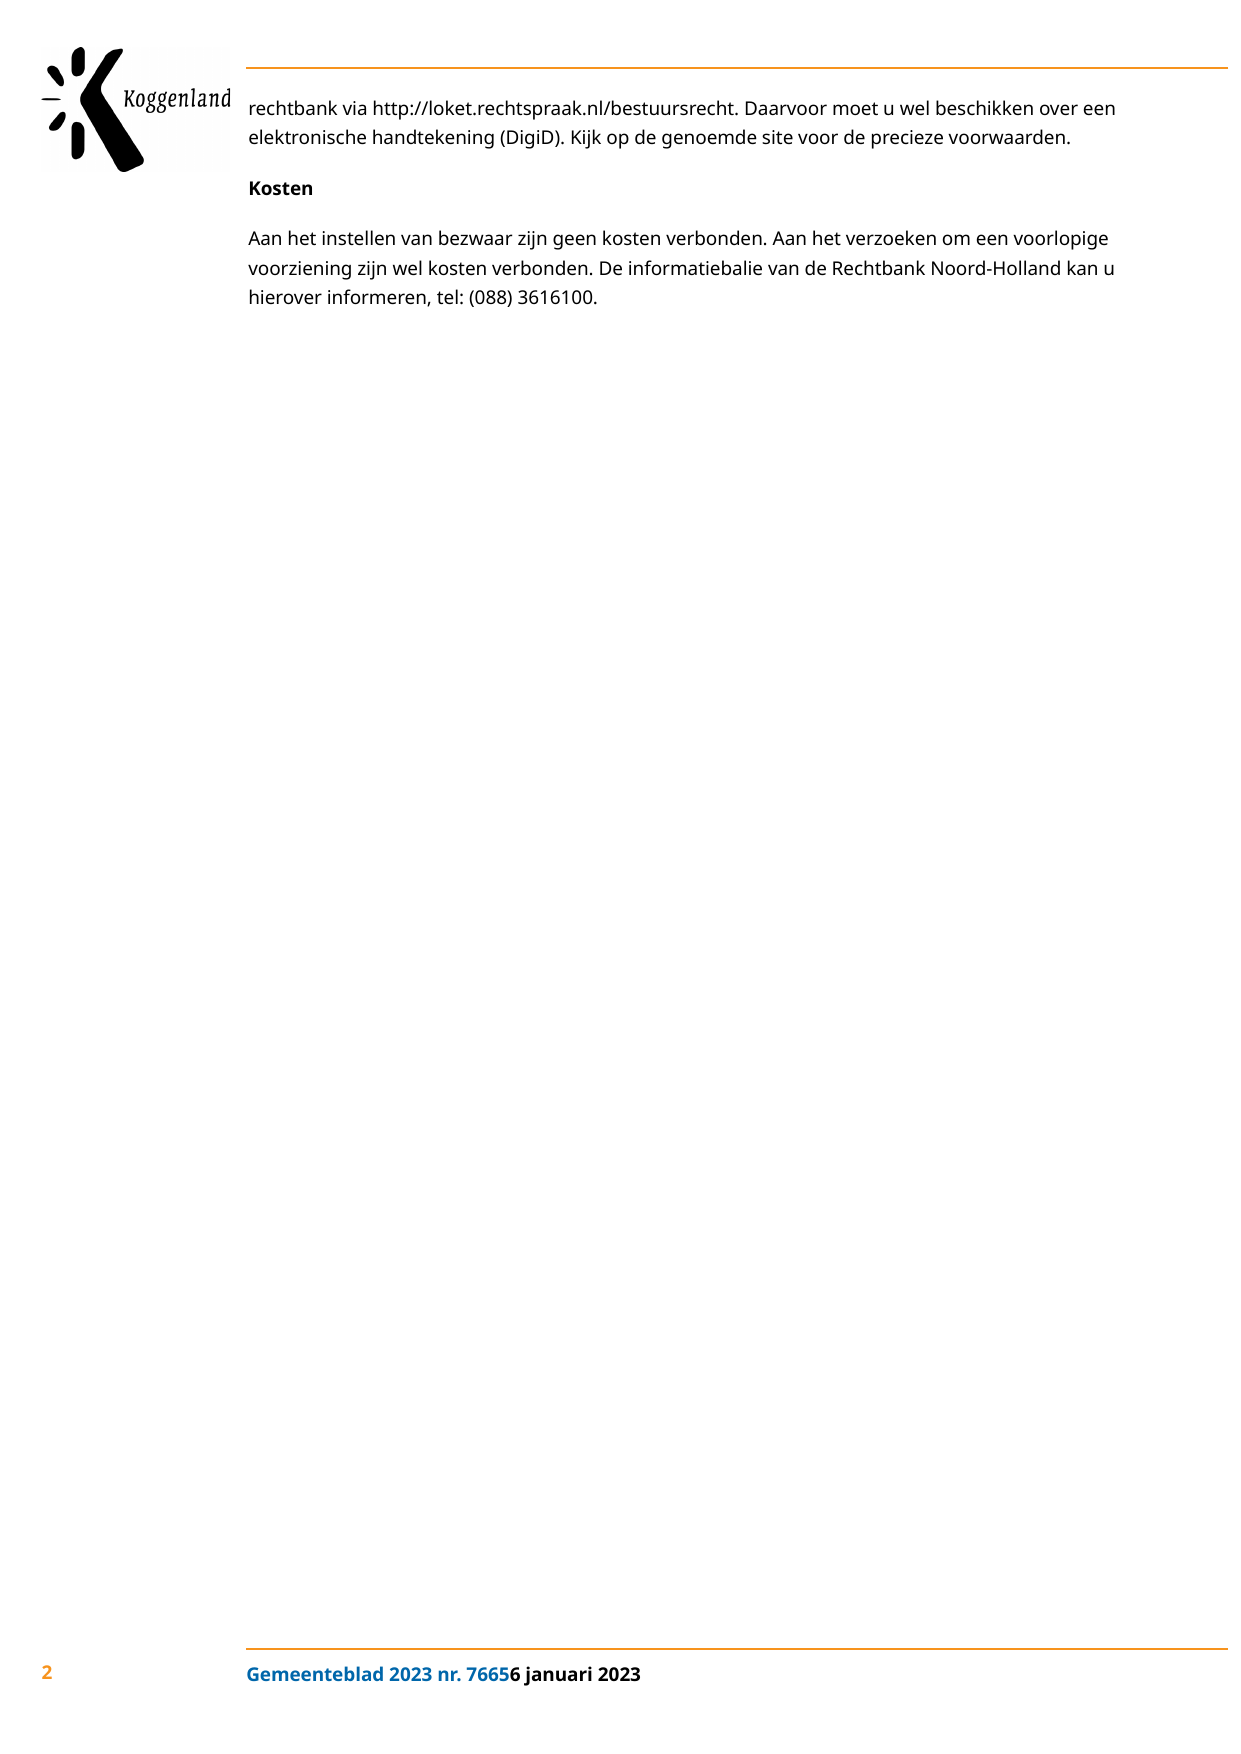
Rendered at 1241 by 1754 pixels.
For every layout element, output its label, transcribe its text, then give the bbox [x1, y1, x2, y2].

picture [41, 47, 231, 172]
text rechtbank via http://loket.rechtspraak.nl/bestuursrecht. Daarvoor moet u wel beschikken over een elektronische handtekening (DigiD). Kijk op de genoemde site voor de precieze voorwaarden. [248, 95, 1152, 150]
text Kosten [248, 175, 1152, 201]
text Aan het instellen van bezwaar zijn geen kosten verbonden. Aan het verzoeken om een voorlopige voorziening zijn wel kosten verbonden. De informatiebalie van de Rechtbank Noord-Holland kan u hierover informeren, tel: (088) 3616100. [248, 225, 1152, 310]
